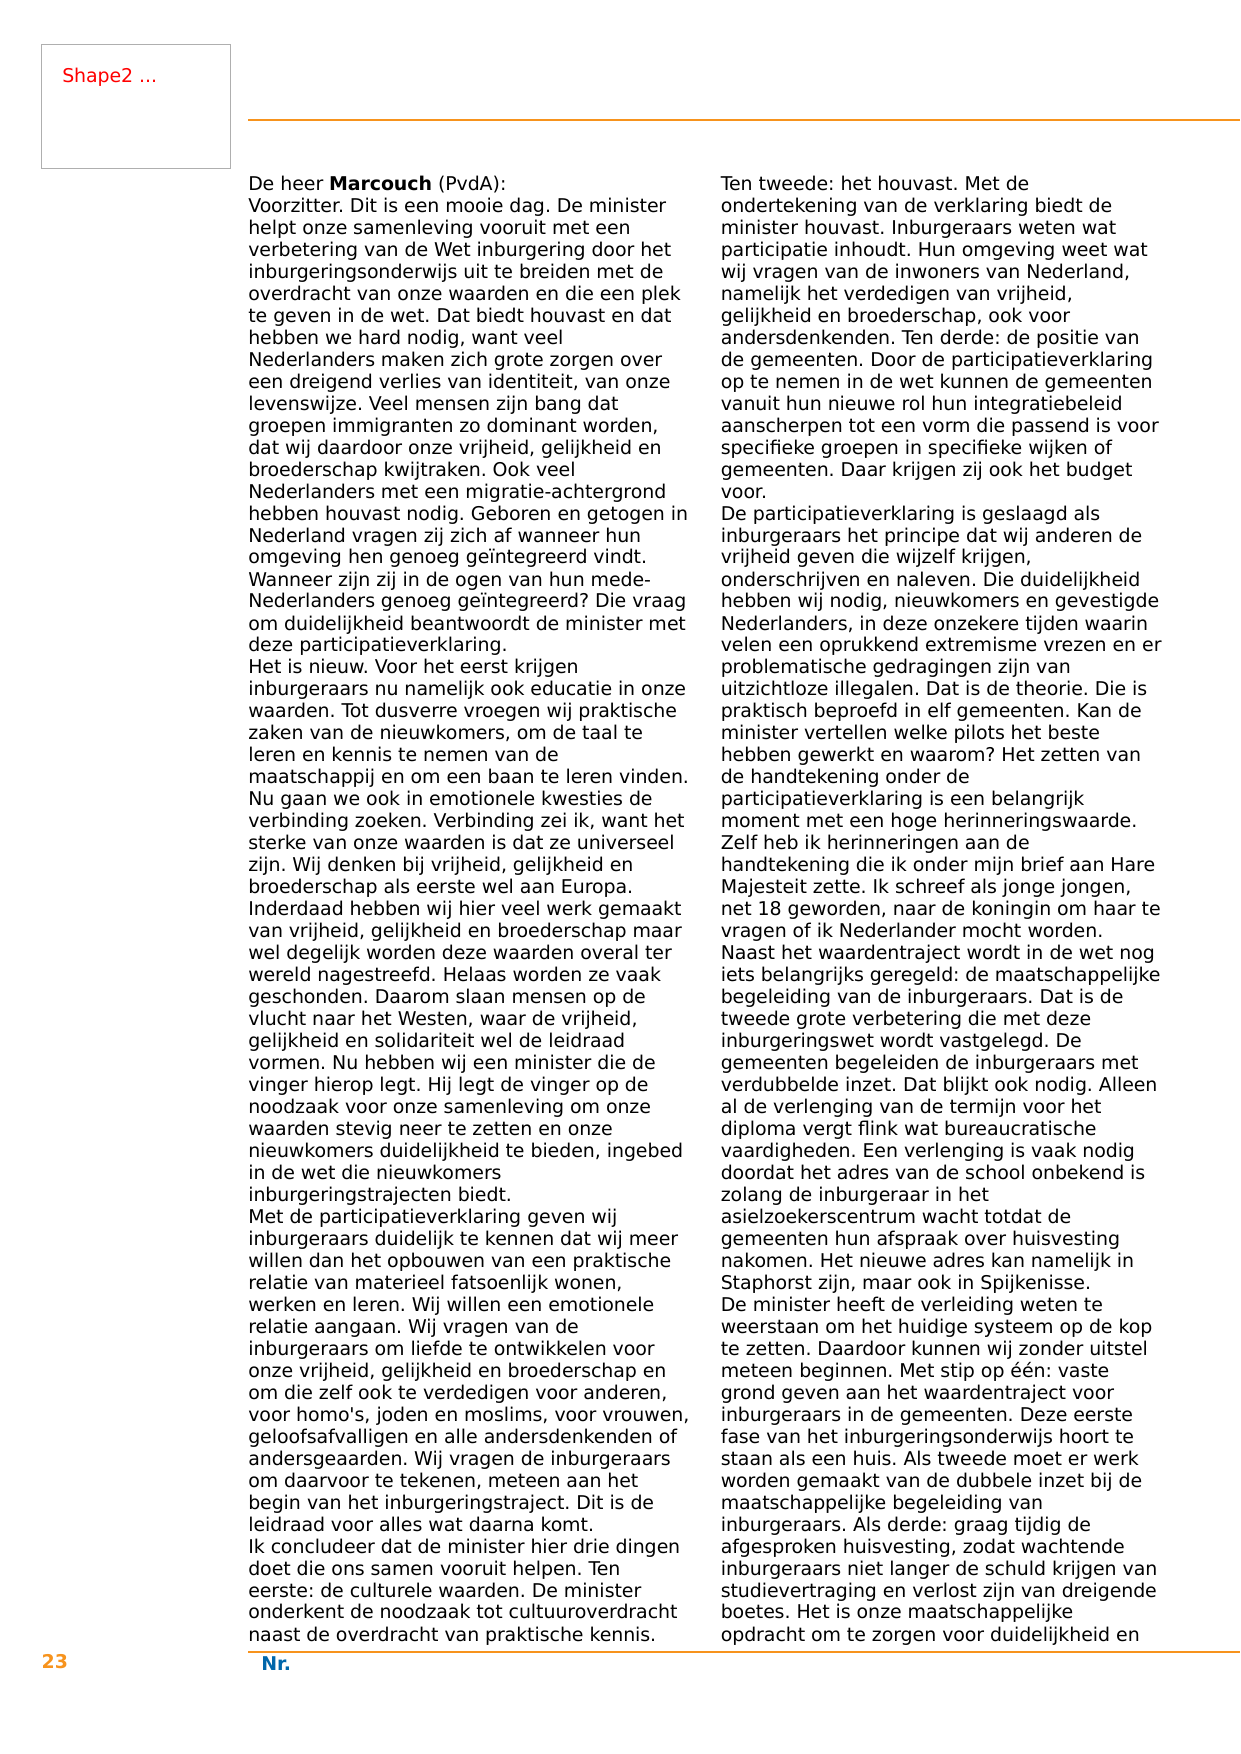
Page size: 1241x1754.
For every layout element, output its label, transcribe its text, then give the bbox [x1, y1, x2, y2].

text Met de participatieverklaring geven wij inburgeraars duidelijk te kennen dat wij meer willen dan het opbouwen van een praktische relatie van materieel fatsoenlijk wonen, werken en leren. Wij willen een emotionele relatie aangaan. Wij vragen van de inburgeraars om liefde te ontwikkelen voor onze vrijheid, gelijkheid en broederschap en om die zelf ook te verdedigen voor anderen, voor homo's, joden en moslims, voor vrouwen, geloofsafvalligen en alle andersdenkenden of andersgeaarden. Wij vragen de inburgeraars om daarvoor te tekenen, meteen aan het begin van het inburgeringstraject. Dit is de leidraad voor alles wat daarna komt. [248, 1206, 691, 1536]
text De heer Marcouch (PvdA): [248, 173, 691, 195]
text Het is nieuw. Voor het eerst krijgen inburgeraars nu namelijk ook educatie in onze waarden. Tot dusverre vroegen wij praktische zaken van de nieuwkomers, om de taal te leren en kennis te nemen van de maatschappij en om een baan te leren vinden. Nu gaan we ook in emotionele kwesties de verbinding zoeken. Verbinding zei ik, want het sterke van onze waarden is dat ze universeel zijn. Wij denken bij vrijheid, gelijkheid en broederschap als eerste wel aan Europa. Inderdaad hebben wij hier veel werk gemaakt van vrijheid, gelijkheid en broederschap maar wel degelijk worden deze waarden overal ter wereld nagestreefd. Helaas worden ze vaak geschonden. Daarom slaan mensen op de vlucht naar het Westen, waar de vrijheid, gelijkheid en solidariteit wel de leidraad vormen. Nu hebben wij een minister die de vinger hierop legt. Hij legt de vinger op de noodzaak voor onze samenleving om onze waarden stevig neer te zetten en onze nieuwkomers duidelijkheid te bieden, ingebed in de wet die nieuwkomers inburgeringstrajecten biedt. [248, 656, 691, 1206]
text Voorzitter. Dit is een mooie dag. De minister helpt onze samenleving vooruit met een verbetering van de Wet inburgering door het inburgeringsonderwijs uit te breiden met de overdracht van onze waarden en die een plek te geven in de wet. Dat biedt houvast en dat hebben we hard nodig, want veel Nederlanders maken zich grote zorgen over een dreigend verlies van identiteit, van onze levenswijze. Veel mensen zijn bang dat groepen immigranten zo dominant worden, dat wij daardoor onze vrijheid, gelijkheid en broederschap kwijtraken. Ook veel Nederlanders met een migratie-achtergrond hebben houvast nodig. Geboren en getogen in Nederland vragen zij zich af wanneer hun omgeving hen genoeg geïntegreerd vindt. Wanneer zijn zij in de ogen van hun mede-Nederlanders genoeg geïntegreerd? Die vraag om duidelijkheid beantwoordt de minister met deze participatieverklaring. [248, 195, 691, 656]
text De participatieverklaring is geslaagd als inburgeraars het principe dat wij anderen de vrijheid geven die wijzelf krijgen, onderschrijven en naleven. Die duidelijkheid hebben wij nodig, nieuwkomers en gevestigde Nederlanders, in deze onzekere tijden waarin velen een oprukkend extremisme vrezen en er problematische gedragingen zijn van uitzichtloze illegalen. Dat is de theorie. Die is praktisch beproefd in elf gemeenten. Kan de minister vertellen welke pilots het beste hebben gewerkt en waarom? Het zetten van de handtekening onder de participatieverklaring is een belangrijk moment met een hoge herinneringswaarde. Zelf heb ik herinneringen aan de handtekening die ik onder mijn brief aan Hare Majesteit zette. Ik schreef als jonge jongen, net 18 geworden, naar de koningin om haar te vragen of ik Nederlander mocht worden. [721, 502, 1163, 942]
text De minister heeft de verleiding weten te weerstaan om het huidige systeem op de kop te zetten. Daardoor kunnen wij zonder uitstel meteen beginnen. Met stip op één: vaste grond geven aan het waardentraject voor inburgeraars in de gemeenten. Deze eerste fase van het inburgeringsonderwijs hoort te staan als een huis. Als tweede moet er werk worden gemaakt van de dubbele inzet bij de maatschappelijke begeleiding van inburgeraars. Als derde: graag tijdig de afgesproken huisvesting, zodat wachtende inburgeraars niet langer de schuld krijgen van studievertraging en verlost zijn van dreigende boetes. Het is onze maatschappelijke opdracht om te zorgen voor duidelijkheid en [721, 1294, 1163, 1645]
text Ten tweede: het houvast. Met de ondertekening van de verklaring biedt de minister houvast. Inburgeraars weten wat participatie inhoudt. Hun omgeving weet wat wij vragen van de inwoners van Nederland, namelijk het verdedigen van vrijheid, gelijkheid en broederschap, ook voor andersdenkenden. Ten derde: de positie van de gemeenten. Door de participatieverklaring op te nemen in de wet kunnen de gemeenten vanuit hun nieuwe rol hun integratiebeleid aanscherpen tot een vorm die passend is voor specifieke groepen in specifieke wijken of gemeenten. Daar krijgen zij ook het budget voor. [721, 173, 1163, 502]
text Naast het waardentraject wordt in de wet nog iets belangrijks geregeld: de maatschappelijke begeleiding van de inburgeraars. Dat is de tweede grote verbetering die met deze inburgeringswet wordt vastgelegd. De gemeenten begeleiden de inburgeraars met verdubbelde inzet. Dat blijkt ook nodig. Alleen al de verlenging van de termijn voor het diploma vergt flink wat bureaucratische vaardigheden. Een verlenging is vaak nodig doordat het adres van de school onbekend is zolang de inburgeraar in het asielzoekerscentrum wacht totdat de gemeenten hun afspraak over huisvesting nakomen. Het nieuwe adres kan namelijk in Staphorst zijn, maar ook in Spijkenisse. [721, 942, 1163, 1294]
text Ik concludeer dat de minister hier drie dingen doet die ons samen vooruit helpen. Ten eerste: de culturele waarden. De minister onderkent de noodzaak tot cultuuroverdracht naast de overdracht van praktische kennis. [248, 1536, 691, 1645]
